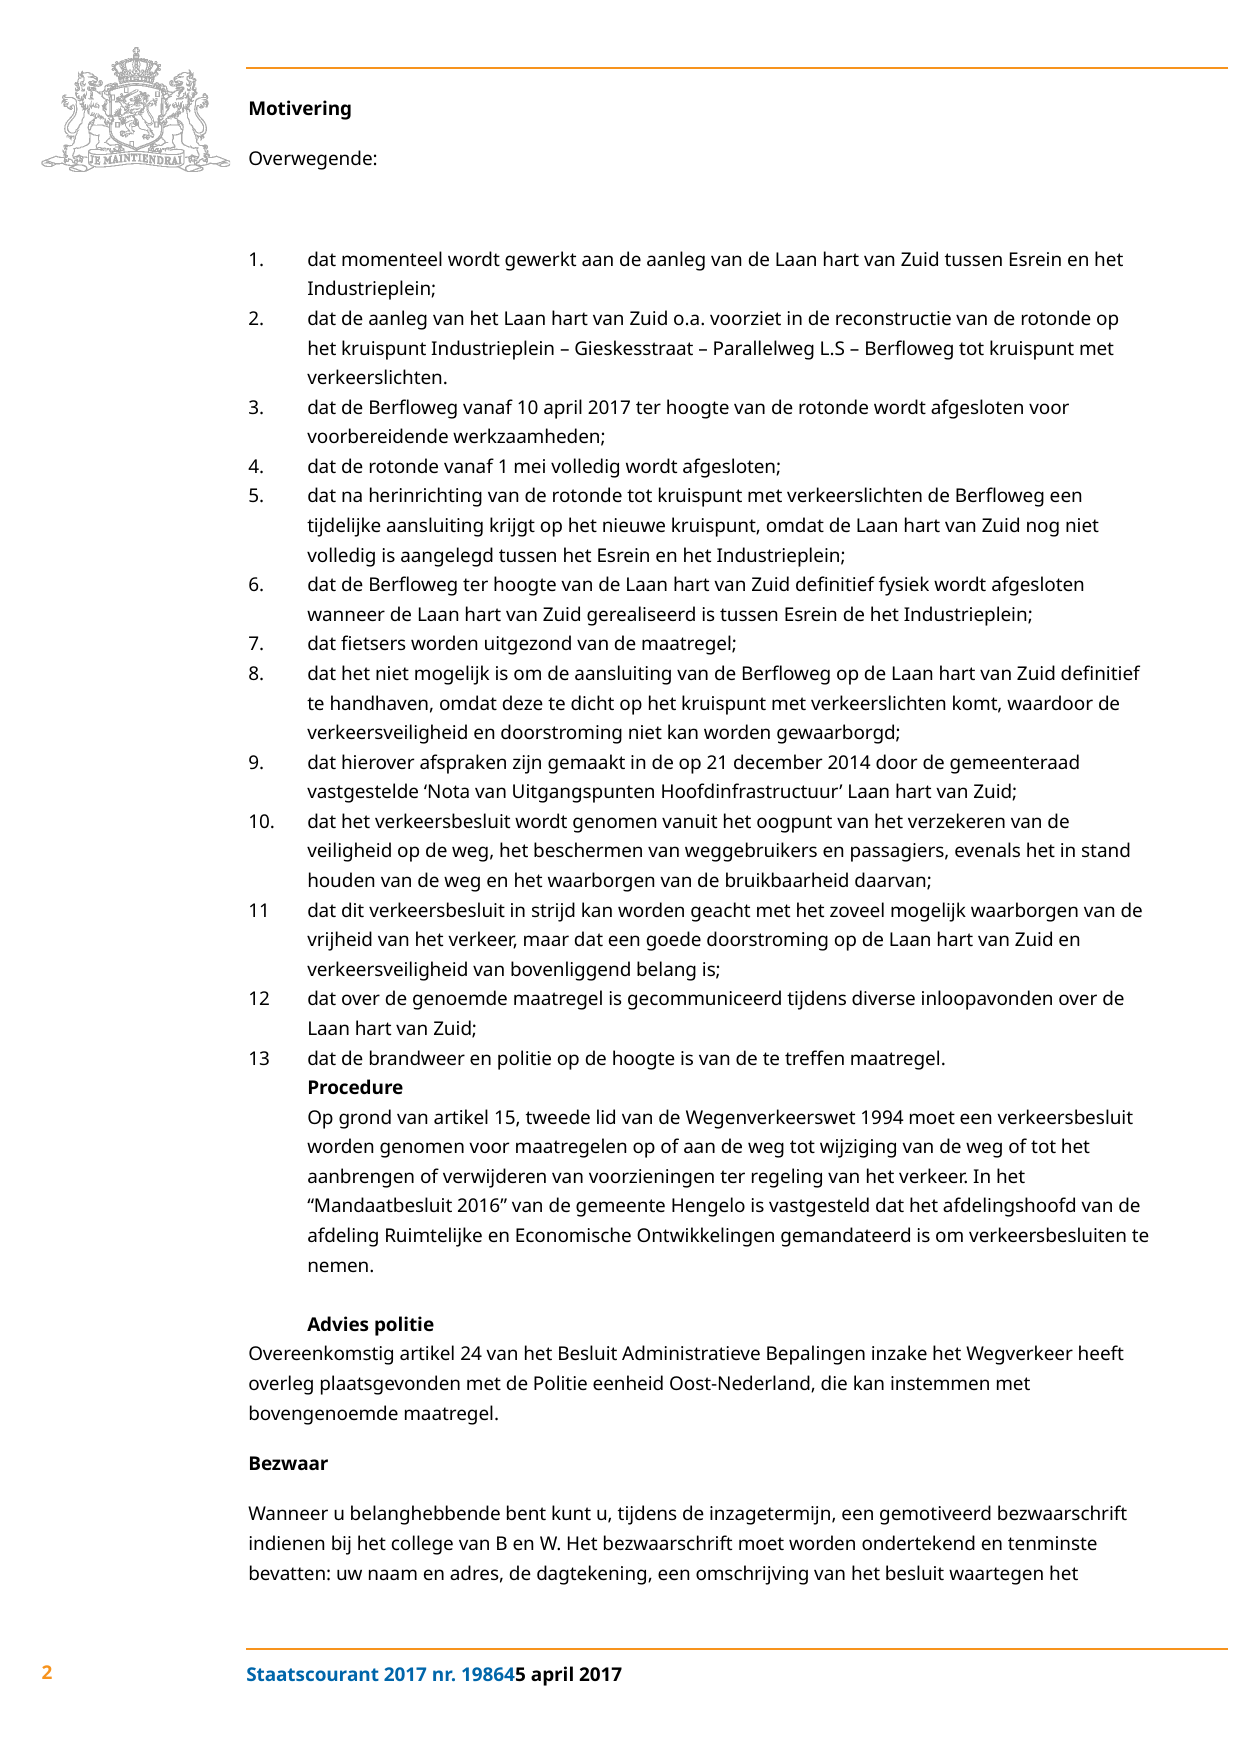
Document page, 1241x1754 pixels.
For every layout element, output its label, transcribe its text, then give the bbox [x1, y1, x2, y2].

list dat de Berfloweg ter hoogte van de Laan hart van Zuid definitief fysiek wordt afgesloten wanneer de Laan hart van Zuid gerealiseerd is tussen Esrein de het Industrieplein; [248, 571, 1152, 627]
text Wanneer u belanghebbende bent kunt u, tijdens de inzagetermijn, een gemotiveerd bezwaarschrift indienen bij het college van B en W. Het bezwaarschrift moet worden ondertekend en tenminste bevatten: uw naam en adres, de dagtekening, een omschrijving van het besluit waartegen het [248, 1501, 1152, 1586]
list dat fietsers worden uitgezond van de maatregel; [248, 631, 1152, 656]
list dat het verkeersbesluit wordt genomen vanuit het oogpunt van het verzekeren van de veiligheid op de weg, het beschermen van weggebruikers en passagiers, evenals het in stand houden van de weg en het waarborgen van de bruikbaarheid daarvan; [248, 808, 1152, 893]
list dat na herinrichting van de rotonde tot kruispunt met verkeerslichten de Berfloweg een tijdelijke aansluiting krijgt op het nieuwe kruispunt, omdat de Laan hart van Zuid nog niet volledig is aangelegd tussen het Esrein en het Industrieplein; [248, 483, 1152, 568]
list dat momenteel wordt gewerkt aan de aanleg van de Laan hart van Zuid tussen Esrein en het Industrieplein; [248, 246, 1152, 301]
list dat de aanleg van het Laan hart van Zuid o.a. voorziet in de reconstructie van de rotonde op het kruispunt Industrieplein – Gieskesstraat – Parallelweg L.S – Berfloweg tot kruispunt met verkeerslichten. [248, 305, 1152, 390]
list Procedure [248, 1074, 1152, 1100]
list dat de brandweer en politie op de hoogte is van de te treffen maatregel. [248, 1045, 1152, 1071]
text Motivering [248, 95, 1152, 121]
text Overwegende: [248, 145, 1152, 171]
list dat de rotonde vanaf 1 mei volledig wordt afgesloten; [248, 453, 1152, 479]
list dat dit verkeersbesluit in strijd kan worden geacht met het zoveel mogelijk waarborgen van de vrijheid van het verkeer, maar dat een goede doorstroming op de Laan hart van Zuid en verkeersveiligheid van bovenliggend belang is; [248, 897, 1152, 982]
list dat de Berfloweg vanaf 10 april 2017 ter hoogte van de rotonde wordt afgesloten voor voorbereidende werkzaamheden; [248, 394, 1152, 449]
picture [41, 47, 231, 172]
list dat het niet mogelijk is om de aansluiting van de Berfloweg op de Laan hart van Zuid definitief te handhaven, omdat deze te dicht op het kruispunt met verkeerslichten komt, waardoor de verkeersveiligheid en doorstroming niet kan worden gewaarborgd; [248, 660, 1152, 745]
list Advies politie [248, 1311, 1152, 1337]
list Op grond van artikel 15, tweede lid van de Wegenverkeerswet 1994 moet een verkeersbesluit worden genomen voor maatregelen op of aan de weg tot wijziging van de weg of tot het aanbrengen of verwijderen van voorzieningen ter regeling van het verkeer. In het “Mandaatbesluit 2016” van de gemeente Hengelo is vastgesteld dat het afdelingshoofd van de afdeling Ruimtelijke en Economische Ontwikkelingen gemandateerd is om verkeersbesluiten te nemen. [248, 1104, 1152, 1278]
text Overeenkomstig artikel 24 van het Besluit Administratieve Bepalingen inzake het Wegverkeer heeft overleg plaatsgevonden met de Politie eenheid Oost-Nederland, die kan instemmen met bovengenoemde maatregel. [248, 1341, 1152, 1426]
list dat over de genoemde maatregel is gecommuniceerd tijdens diverse inloopavonden over de Laan hart van Zuid; [248, 986, 1152, 1041]
list dat hierover afspraken zijn gemaakt in de op 21 december 2014 door de gemeenteraad vastgestelde ‘Nota van Uitgangspunten Hoofdinfrastructuur’ Laan hart van Zuid; [248, 749, 1152, 804]
text Bezwaar [248, 1450, 1152, 1476]
